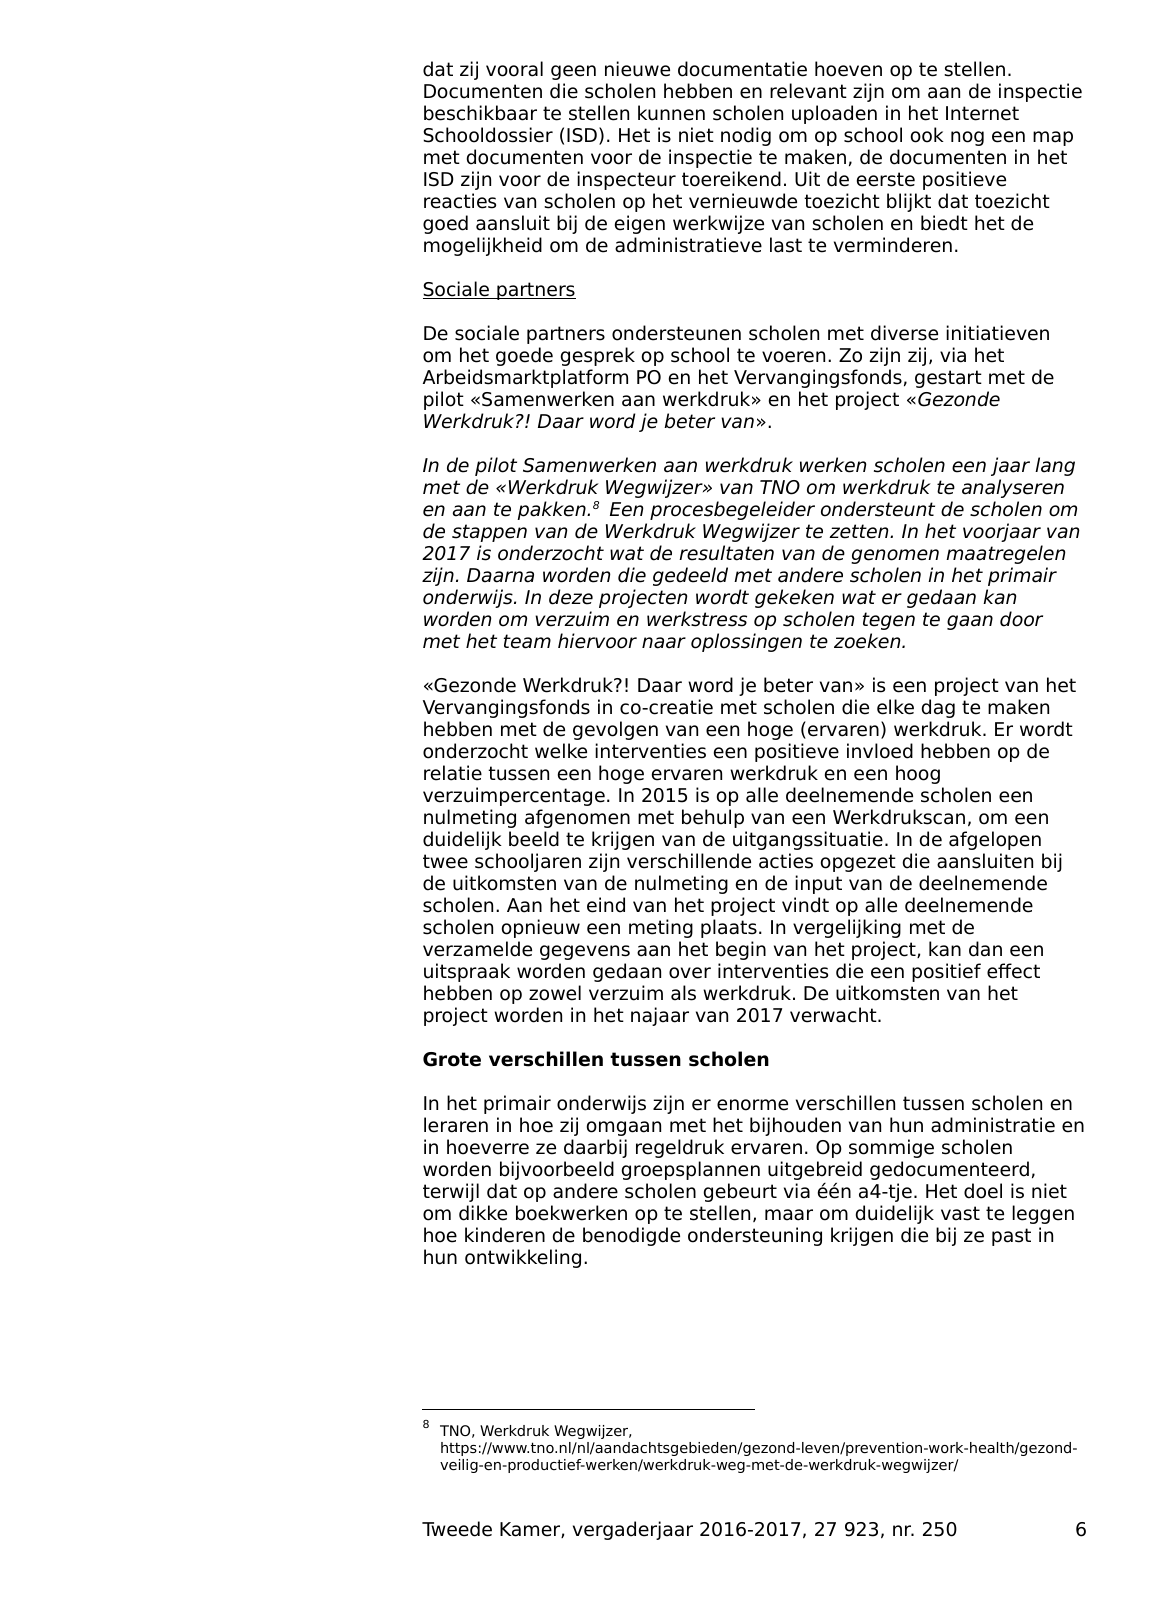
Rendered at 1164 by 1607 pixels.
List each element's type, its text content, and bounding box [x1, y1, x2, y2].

text De sociale partners ondersteunen scholen met diverse initiatieven om het goede gesprek op school te voeren. Zo zijn zij, via het Arbeidsmarktplatform PO en het Vervangingsfonds, gestart met de pilot «Samenwerken aan werkdruk» en het project «Gezonde Werkdruk?! Daar word je beter van». [422, 323, 1087, 433]
text TNO, Werkdruk Wegwijzer, https://www.tno.nl/nl/aandachtsgebieden/gezond-leven/prevention-work-health/gezond-veilig-en-productief-werken/werkdruk-weg-met-de-werkdruk-wegwijzer/ [422, 1418, 1087, 1474]
text In het primair onderwijs zijn er enorme verschillen tussen scholen en leraren in hoe zij omgaan met het bijhouden van hun administratie en in hoeverre ze daarbij regeldruk ervaren. Op sommige scholen worden bijvoorbeeld groepsplannen uitgebreid gedocumenteerd, terwijl dat op andere scholen gebeurt via één a4-tje. Het doel is niet om dikke boekwerken op te stellen, maar om duidelijk vast te leggen hoe kinderen de benodigde ondersteuning krijgen die bij ze past in hun ontwikkeling. [422, 1093, 1087, 1269]
text dat zij vooral geen nieuwe documentatie hoeven op te stellen. Documenten die scholen hebben en relevant zijn om aan de inspectie beschikbaar te stellen kunnen scholen uploaden in het Internet Schooldossier (ISD). Het is niet nodig om op school ook nog een map met documenten voor de inspectie te maken, de documenten in het ISD zijn voor de inspecteur toereikend. Uit de eerste positieve reacties van scholen op het vernieuwde toezicht blijkt dat toezicht goed aansluit bij de eigen werkwijze van scholen en biedt het de mogelijkheid om de administratieve last te verminderen. [422, 59, 1087, 257]
text «Gezonde Werkdruk?! Daar word je beter van» is een project van het Vervangingsfonds in co-creatie met scholen die elke dag te maken hebben met de gevolgen van een hoge (ervaren) werkdruk. Er wordt onderzocht welke interventies een positieve invloed hebben op de relatie tussen een hoge ervaren werkdruk en een hoog verzuimpercentage. In 2015 is op alle deelnemende scholen een nulmeting afgenomen met behulp van een Werkdrukscan, om een duidelijk beeld te krijgen van de uitgangssituatie. In de afgelopen twee schooljaren zijn verschillende acties opgezet die aansluiten bij de uitkomsten van de nulmeting en de input van de deelnemende scholen. Aan het eind van het project vindt op alle deelnemende scholen opnieuw een meting plaats. In vergelijking met de verzamelde gegevens aan het begin van het project, kan dan een uitspraak worden gedaan over interventies die een positief effect hebben op zowel verzuim als werkdruk. De uitkomsten van het project worden in het najaar van 2017 verwacht. [422, 675, 1087, 1027]
subtitle Sociale partners [422, 279, 1087, 301]
text In de pilot Samenwerken aan werkdruk werken scholen een jaar lang met de «Werkdruk Wegwijzer» van TNO om werkdruk te analyseren en aan te pakken. Een procesbegeleider ondersteunt de scholen om de stappen van de Werkdruk Wegwijzer te zetten. In het voorjaar van 2017 is onderzocht wat de resultaten van de genomen maatregelen zijn. Daarna worden die gedeeld met andere scholen in het primair onderwijs. In deze projecten wordt gekeken wat er gedaan kan worden om verzuim en werkstress op scholen tegen te gaan door met het team hiervoor naar oplossingen te zoeken. [422, 455, 1087, 653]
subtitle Grote verschillen tussen scholen [422, 1049, 1087, 1071]
